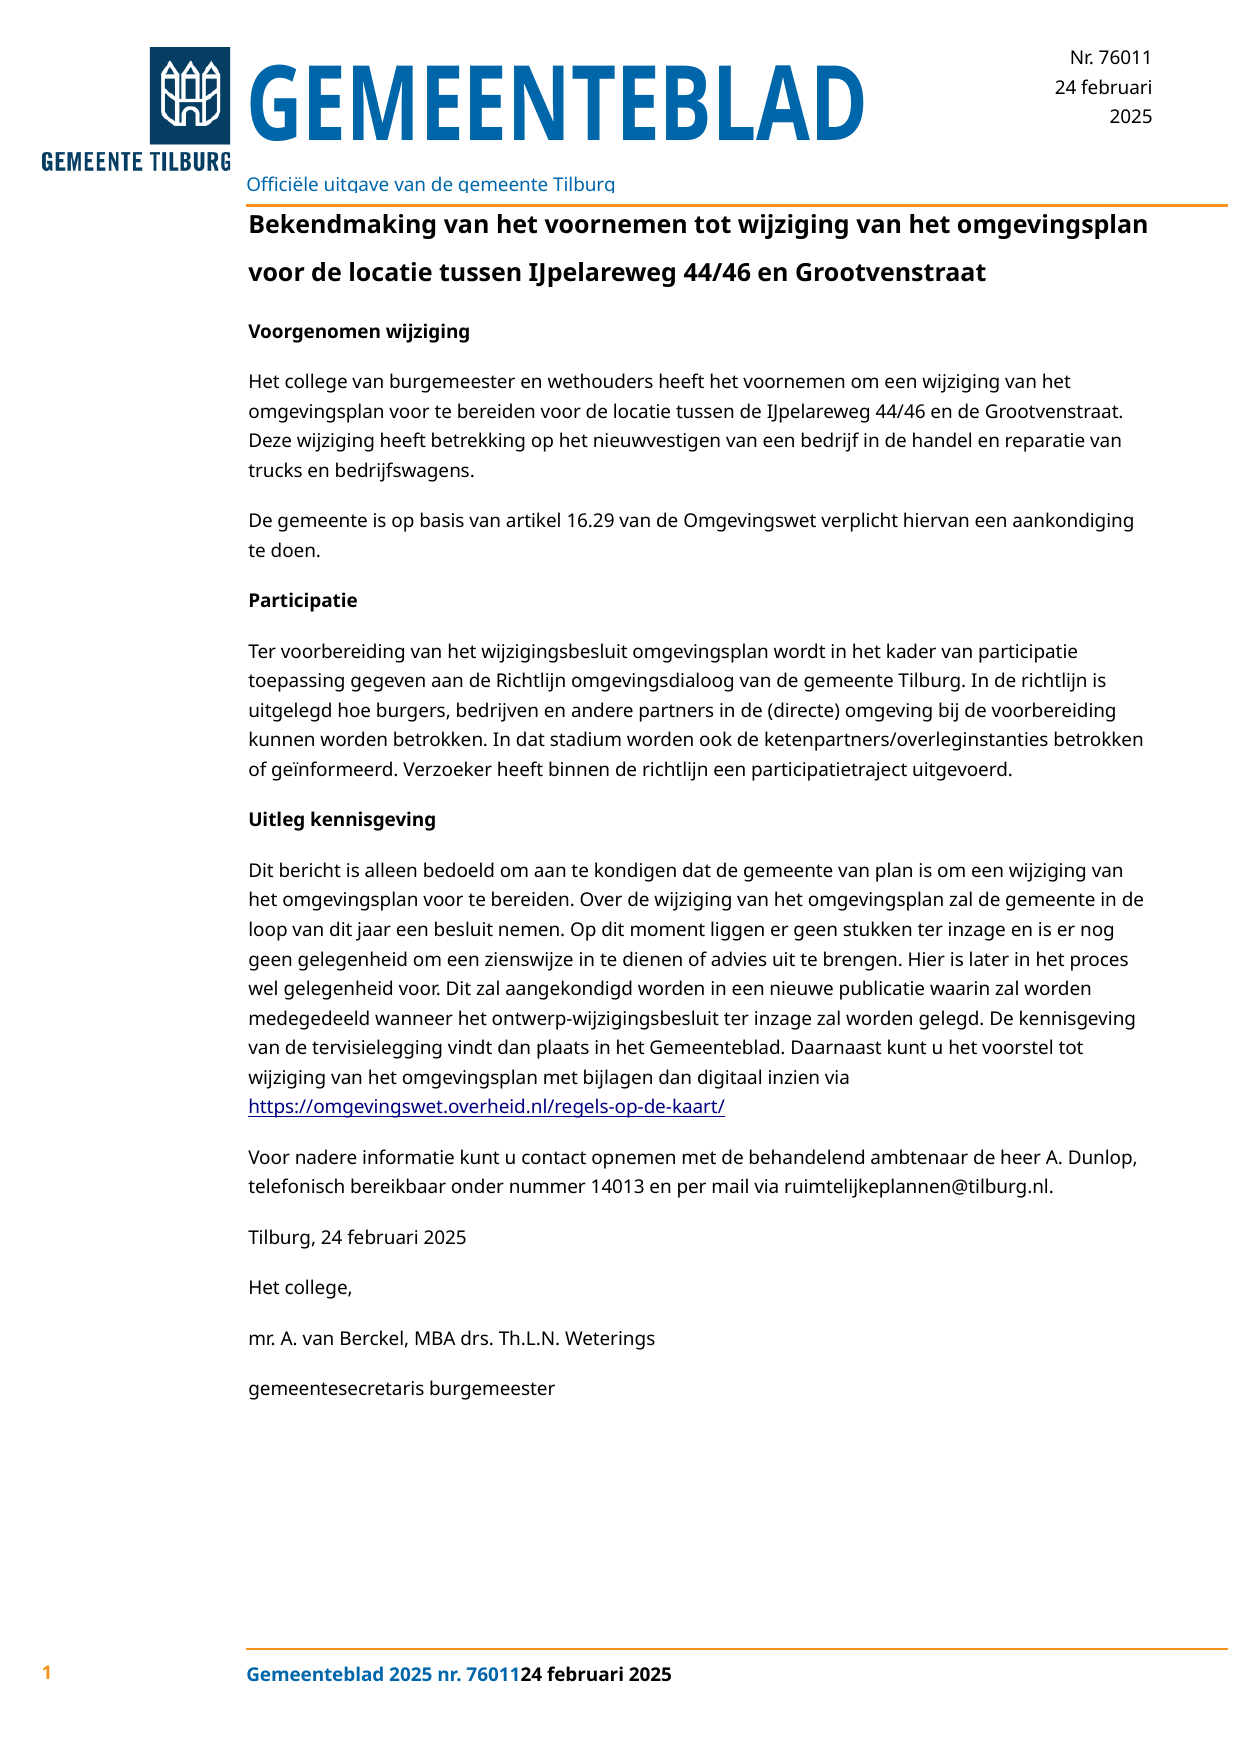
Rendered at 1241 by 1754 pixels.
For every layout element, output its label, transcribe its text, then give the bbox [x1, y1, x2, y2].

text mr. A. van Berckel, MBA drs. Th.L.N. Weterings [248, 1325, 1152, 1351]
picture [41, 47, 231, 172]
text Dit bericht is alleen bedoeld om aan te kondigen dat de gemeente van plan is om een wijziging van het omgevingsplan voor te bereiden. Over de wijziging van het omgevingsplan zal de gemeente in de loop van dit jaar een besluit nemen. Op dit moment liggen er geen stukken ter inzage en is er nog geen gelegenheid om een zienswijze in te dienen of advies uit te brengen. Hier is later in het proces wel gelegenheid voor. Dit zal aangekondigd worden in een nieuwe publicatie waarin zal worden medegedeeld wanneer het ontwerp-wijzigingsbesluit ter inzage zal worden gelegd. De kennisgeving van de tervisielegging vindt dan plaats in het Gemeenteblad. Daarnaast kunt u het voorstel tot wijziging van het omgevingsplan met bijlagen dan digitaal inzien via https://omgevingswet.overheid.nl/regels-op-de-kaart/ [248, 857, 1152, 1119]
text De gemeente is op basis van artikel 16.29 van de Omgevingswet verplicht hiervan een aankondiging te doen. [248, 507, 1152, 563]
text Voor nadere informatie kunt u contact opnemen met de behandelend ambtenaar de heer A. Dunlop, telefonisch bereikbaar onder nummer 14013 en per mail via ruimtelijkeplannen@tilburg.nl. [248, 1144, 1152, 1199]
text Het college van burgemeester en wethouders heeft het voornemen om een wijziging van het omgevingsplan voor te bereiden voor de locatie tussen de IJpelareweg 44/46 en de Grootvenstraat. Deze wijziging heeft betrekking op het nieuwvestigen van een bedrijf in de handel en reparatie van trucks en bedrijfswagens. [248, 368, 1152, 483]
text Voorgenomen wijziging [248, 318, 1152, 344]
text Tilburg, 24 februari 2025 [248, 1224, 1152, 1250]
text Het college, [248, 1274, 1152, 1300]
text Ter voorbereiding van het wijzigingsbesluit omgevingsplan wordt in het kader van participatie toepassing gegeven aan de Richtlijn omgevingsdialoog van de gemeente Tilburg. In de richtlijn is uitgelegd hoe burgers, bedrijven en andere partners in de (directe) omgeving bij de voorbereiding kunnen worden betrokken. In dat stadium worden ook de ketenpartners/overleginstanties betrokken of geïnformeerd. Verzoeker heeft binnen de richtlijn een participatietraject uitgevoerd. [248, 638, 1152, 782]
text Participatie [248, 587, 1152, 613]
text Bekendmaking van het voornemen tot wijziging van het omgevingsplan voor de locatie tussen IJpelareweg 44/46 en Grootvenstraat [248, 207, 1152, 288]
text gemeentesecretaris burgemeester [248, 1375, 1152, 1401]
text Uitleg kennisgeving [248, 807, 1152, 832]
